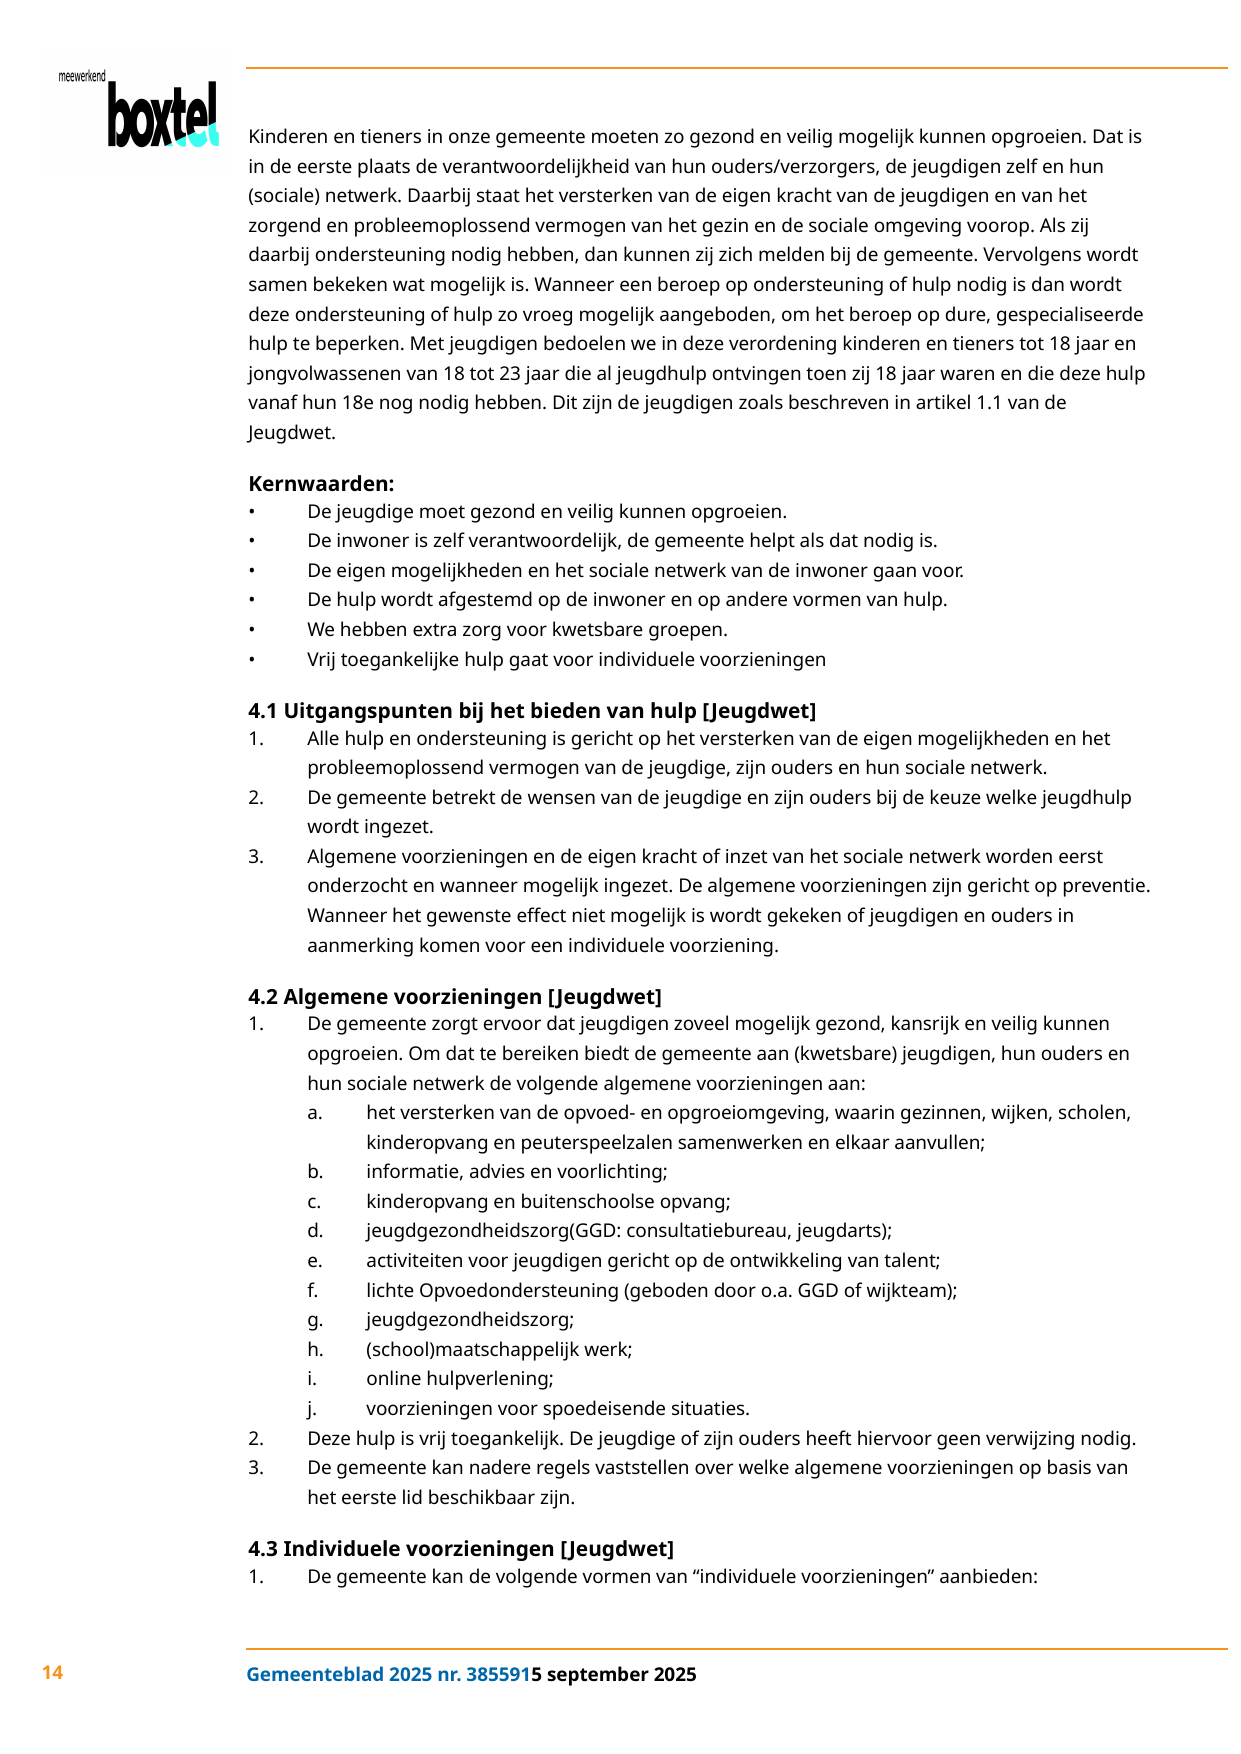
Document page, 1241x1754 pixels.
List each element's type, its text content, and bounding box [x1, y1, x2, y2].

list het versterken van de opvoed- en opgroeiomgeving, waarin gezinnen, wijken, scholen, kinderopvang en peuterspeelzalen samenwerken en elkaar aanvullen; [307, 1099, 1152, 1155]
list voorzieningen voor spoedeisende situaties. [307, 1395, 1152, 1421]
list De gemeente kan nadere regels vaststellen over welke algemene voorzieningen op basis van het eerste lid beschikbaar zijn. [248, 1454, 1152, 1510]
list De gemeente betrekt de wensen van de jeugdige en zijn ouders bij de keuze welke jeugdhulp wordt ingezet. [248, 784, 1152, 839]
list De eigen mogelijkheden en het sociale netwerk van de inwoner gaan voor. [248, 557, 1152, 583]
list jeugdgezondheidszorg; [307, 1306, 1152, 1332]
picture [41, 47, 231, 172]
text 4.3 Individuele voorzieningen [Jeugdwet] [248, 1534, 1152, 1563]
list De hulp wordt afgestemd op de inwoner en op andere vormen van hulp. [248, 587, 1152, 612]
text 4.1 Uitgangspunten bij het bieden van hulp [Jeugdwet] [248, 696, 1152, 725]
text Kernwaarden: [248, 469, 1152, 498]
list We hebben extra zorg voor kwetsbare groepen. [248, 616, 1152, 642]
list online hulpverlening; [307, 1366, 1152, 1391]
text 4.2 Algemene voorzieningen [Jeugdwet] [248, 982, 1152, 1011]
list (school)maatschappelijk werk; [307, 1336, 1152, 1362]
list Deze hulp is vrij toegankelijk. De jeugdige of zijn ouders heeft hiervoor geen verwijzing nodig. [248, 1425, 1152, 1451]
list De gemeente zorgt ervoor dat jeugdigen zoveel mogelijk gezond, kansrijk en veilig kunnen opgroeien. Om dat te bereiken biedt de gemeente aan (kwetsbare) jeugdigen, hun ouders en hun sociale netwerk de volgende algemene voorzieningen aan: [248, 1011, 1152, 1096]
list kinderopvang en buitenschoolse opvang; [307, 1188, 1152, 1214]
list Vrij toegankelijke hulp gaat voor individuele voorzieningen [248, 646, 1152, 672]
list Algemene voorzieningen en de eigen kracht of inzet van het sociale netwerk worden eerst onderzocht en wanneer mogelijk ingezet. De algemene voorzieningen zijn gericht op preventie. Wanneer het gewenste effect niet mogelijk is wordt gekeken of jeugdigen en ouders in aanmerking komen voor een individuele voorziening. [248, 843, 1152, 957]
list informatie, advies en voorlichting; [307, 1158, 1152, 1184]
list activiteiten voor jeugdigen gericht op de ontwikkeling van talent; [307, 1247, 1152, 1273]
text Kinderen en tieners in onze gemeente moeten zo gezond en veilig mogelijk kunnen opgroeien. Dat is in de eerste plaats de verantwoordelijkheid van hun ouders/verzorgers, de jeugdigen zelf en hun (sociale) netwerk. Daarbij staat het versterken van de eigen kracht van de jeugdigen en van het zorgend en probleemoplossend vermogen van het gezin en de sociale omgeving voorop. Als zij daarbij ondersteuning nodig hebben, dan kunnen zij zich melden bij de gemeente. Vervolgens wordt samen bekeken wat mogelijk is. Wanneer een beroep op ondersteuning of hulp nodig is dan wordt deze ondersteuning of hulp zo vroeg mogelijk aangeboden, om het beroep op dure, gespecialiseerde hulp te beperken. Met jeugdigen bedoelen we in deze verordening kinderen en tieners tot 18 jaar en jongvolwassenen van 18 tot 23 jaar die al jeugdhulp ontvingen toen zij 18 jaar waren en die deze hulp vanaf hun 18e nog nodig hebben. Dit zijn de jeugdigen zoals beschreven in artikel 1.1 van de Jeugdwet. [248, 123, 1152, 445]
list De gemeente kan de volgende vormen van “individuele voorzieningen” aanbieden: [248, 1563, 1152, 1588]
list De inwoner is zelf verantwoordelijk, de gemeente helpt als dat nodig is. [248, 527, 1152, 553]
list Alle hulp en ondersteuning is gericht op het versterken van de eigen mogelijkheden en het probleemoplossend vermogen van de jeugdige, zijn ouders en hun sociale netwerk. [248, 725, 1152, 780]
list lichte Opvoedondersteuning (geboden door o.a. GGD of wijkteam); [307, 1277, 1152, 1303]
list jeugdgezondheidszorg(GGD: consultatiebureau, jeugdarts); [307, 1218, 1152, 1243]
list De jeugdige moet gezond en veilig kunnen opgroeien. [248, 498, 1152, 524]
